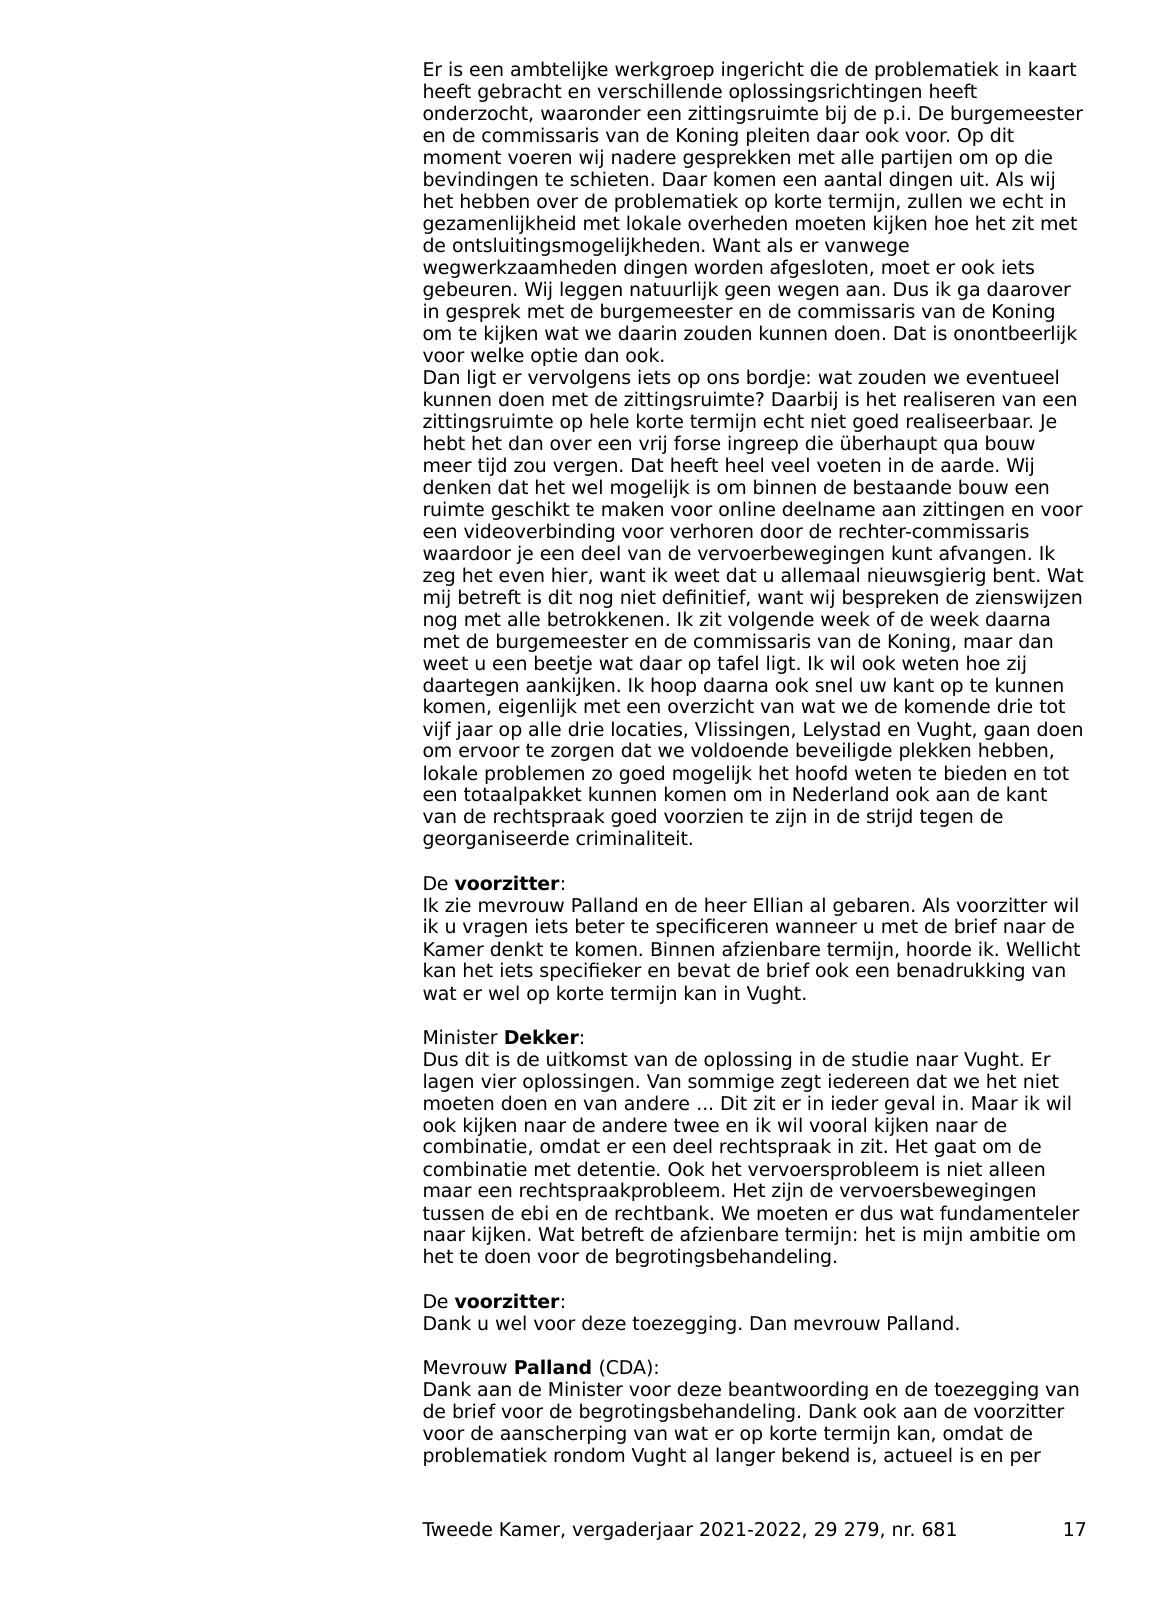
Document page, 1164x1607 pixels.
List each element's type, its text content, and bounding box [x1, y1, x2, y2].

text Minister Dekker: [422, 1027, 1087, 1048]
text Mevrouw Palland (CDA): [422, 1357, 1087, 1379]
text Er is een ambtelijke werkgroep ingericht die de problematiek in kaart heeft gebracht en verschillende oplossingsrichtingen heeft onderzocht, waaronder een zittingsruimte bij de p.i. De burgemeester en de commissaris van de Koning pleiten daar ook voor. Op dit moment voeren wij nadere gesprekken met alle partijen om op die bevindingen te schieten. Daar komen een aantal dingen uit. Als wij het hebben over de problematiek op korte termijn, zullen we echt in gezamenlijkheid met lokale overheden moeten kijken hoe het zit met de ontsluitingsmogelijkheden. Want als er vanwege wegwerkzaamheden dingen worden afgesloten, moet er ook iets gebeuren. Wij leggen natuurlijk geen wegen aan. Dus ik ga daarover in gesprek met de burgemeester en de commissaris van de Koning om te kijken wat we daarin zouden kunnen doen. Dat is onontbeerlijk voor welke optie dan ook. [422, 59, 1087, 367]
text Dank u wel voor deze toezegging. Dan mevrouw Palland. [422, 1312, 1087, 1334]
text Dan ligt er vervolgens iets op ons bordje: wat zouden we eventueel kunnen doen met de zittingsruimte? Daarbij is het realiseren van een zittingsruimte op hele korte termijn echt niet goed realiseerbaar. Je hebt het dan over een vrij forse ingreep die überhaupt qua bouw meer tijd zou vergen. Dat heeft heel veel voeten in de aarde. Wij denken dat het wel mogelijk is om binnen de bestaande bouw een ruimte geschikt te maken voor online deelname aan zittingen en voor een videoverbinding voor verhoren door de rechter-commissaris waardoor je een deel van de vervoerbewegingen kunt afvangen. Ik zeg het even hier, want ik weet dat u allemaal nieuwsgierig bent. Wat mij betreft is dit nog niet definitief, want wij bespreken de zienswijzen nog met alle betrokkenen. Ik zit volgende week of de week daarna met de burgemeester en de commissaris van de Koning, maar dan weet u een beetje wat daar op tafel ligt. Ik wil ook weten hoe zij daartegen aankijken. Ik hoop daarna ook snel uw kant op te kunnen komen, eigenlijk met een overzicht van wat we de komende drie tot vijf jaar op alle drie locaties, Vlissingen, Lelystad en Vught, gaan doen om ervoor te zorgen dat we voldoende beveiligde plekken hebben, lokale problemen zo goed mogelijk het hoofd weten te bieden en tot een totaalpakket kunnen komen om in Nederland ook aan de kant van de rechtspraak goed voorzien te zijn in de strijd tegen de georganiseerde criminaliteit. [422, 367, 1087, 850]
text De voorzitter: [422, 1291, 1087, 1312]
text Dus dit is de uitkomst van de oplossing in de studie naar Vught. Er lagen vier oplossingen. Van sommige zegt iedereen dat we het niet moeten doen en van andere ... Dit zit er in ieder geval in. Maar ik wil ook kijken naar de andere twee en ik wil vooral kijken naar de combinatie, omdat er een deel rechtspraak in zit. Het gaat om de combinatie met detentie. Ook het vervoersprobleem is niet alleen maar een rechtspraakprobleem. Het zijn de vervoersbewegingen tussen de ebi en de rechtbank. We moeten er dus wat fundamenteler naar kijken. Wat betreft de afzienbare termijn: het is mijn ambitie om het te doen voor de begrotingsbehandeling. [422, 1048, 1087, 1268]
text Dank aan de Minister voor deze beantwoording en de toezegging van de brief voor de begrotingsbehandeling. Dank ook aan de voorzitter voor de aanscherping van wat er op korte termijn kan, omdat de problematiek rondom Vught al langer bekend is, actueel is en per [422, 1379, 1087, 1467]
text De voorzitter: [422, 872, 1087, 894]
text Ik zie mevrouw Palland en de heer Ellian al gebaren. Als voorzitter wil ik u vragen iets beter te specificeren wanneer u met de brief naar de Kamer denkt te komen. Binnen afzienbare termijn, hoorde ik. Wellicht kan het iets specifieker en bevat de brief ook een benadrukking van wat er wel op korte termijn kan in Vught. [422, 894, 1087, 1004]
